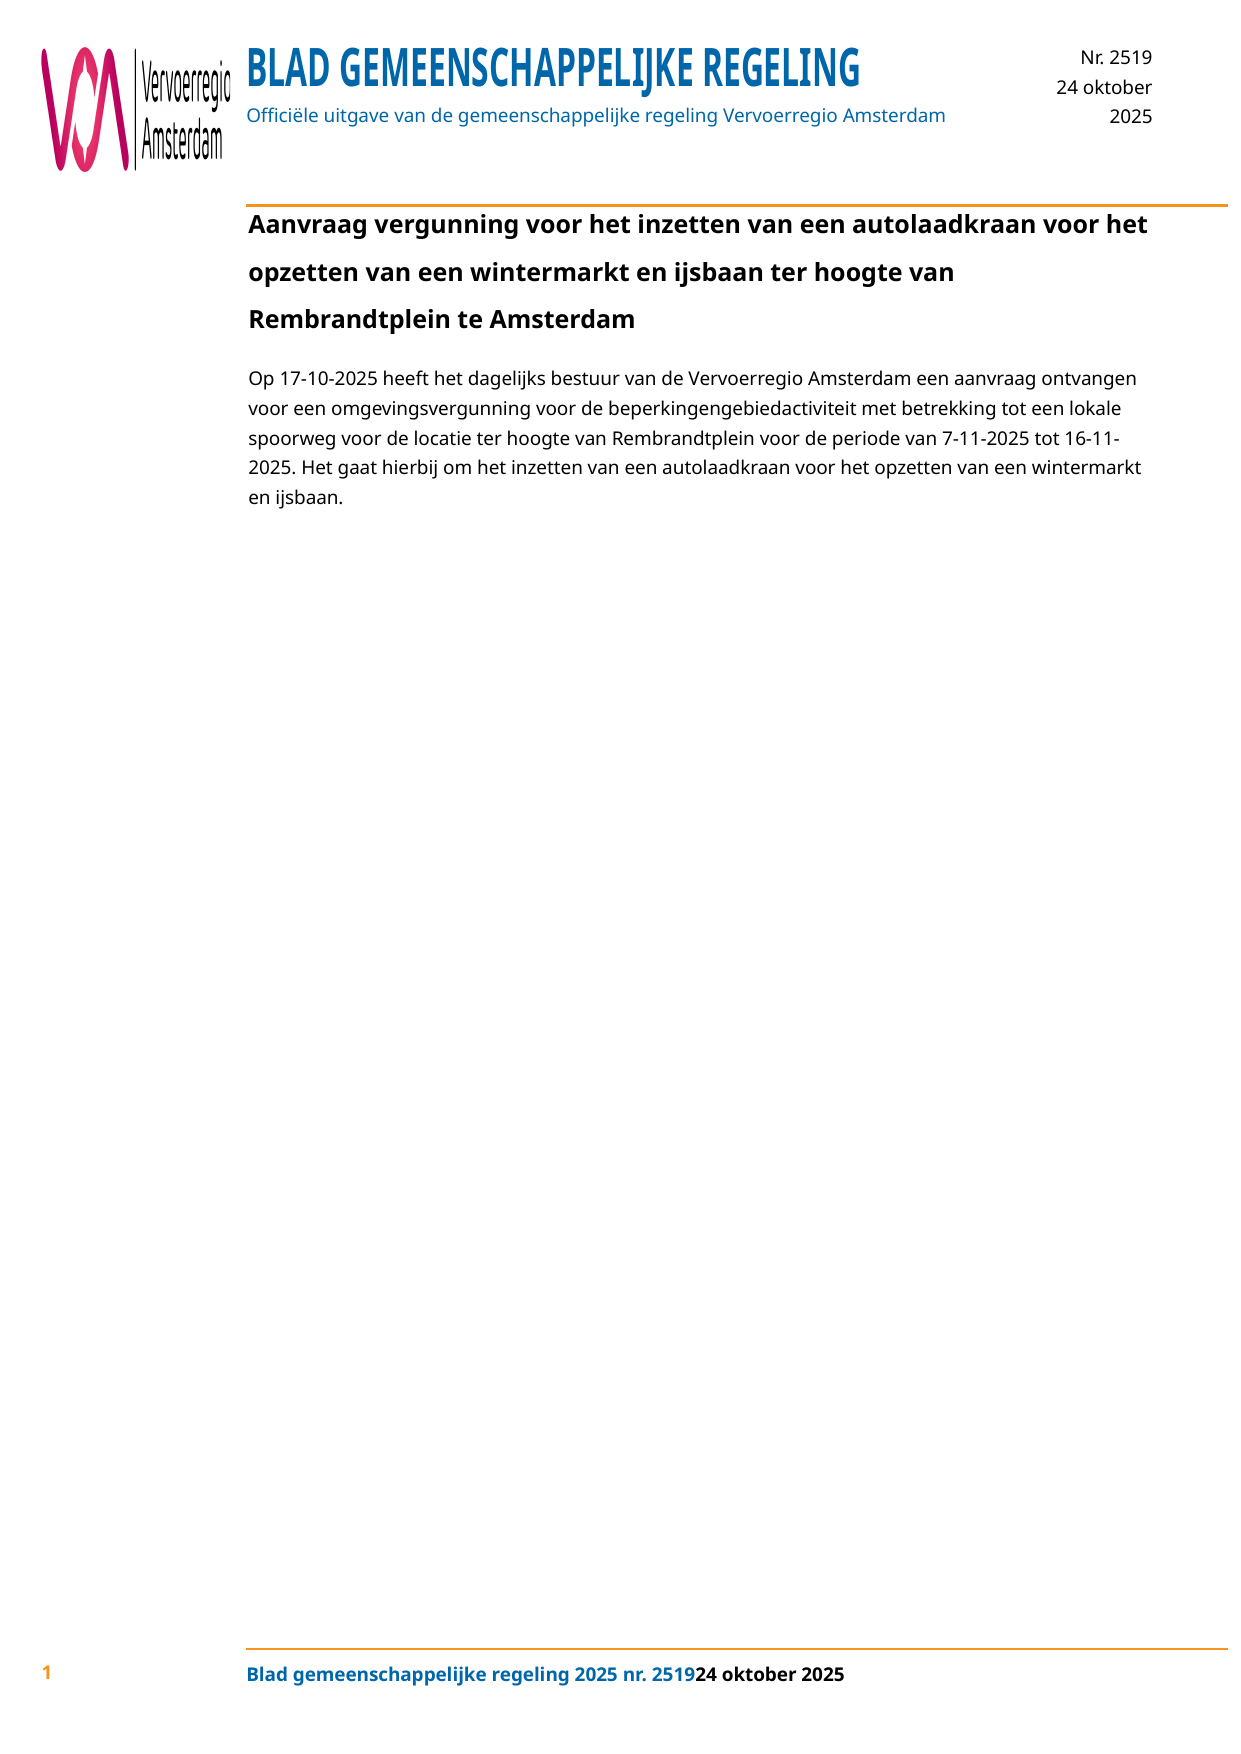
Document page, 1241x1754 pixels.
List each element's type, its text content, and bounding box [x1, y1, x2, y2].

text Op 17-10-2025 heeft het dagelijks bestuur van de Vervoerregio Amsterdam een aanvraag ontvangen voor een omgevingsvergunning voor de beperkingengebiedactiviteit met betrekking tot een lokale spoorweg voor de locatie ter hoogte van Rembrandtplein voor de periode van 7-11-2025 tot 16-11-2025. Het gaat hierbij om het inzetten van een autolaadkraan voor het opzetten van een wintermarkt en ijsbaan. [248, 366, 1152, 509]
text Aanvraag vergunning voor het inzetten van een autolaadkraan voor het opzetten van een wintermarkt en ijsbaan ter hoogte van Rembrandtplein te Amsterdam [248, 207, 1152, 336]
picture [41, 47, 231, 172]
